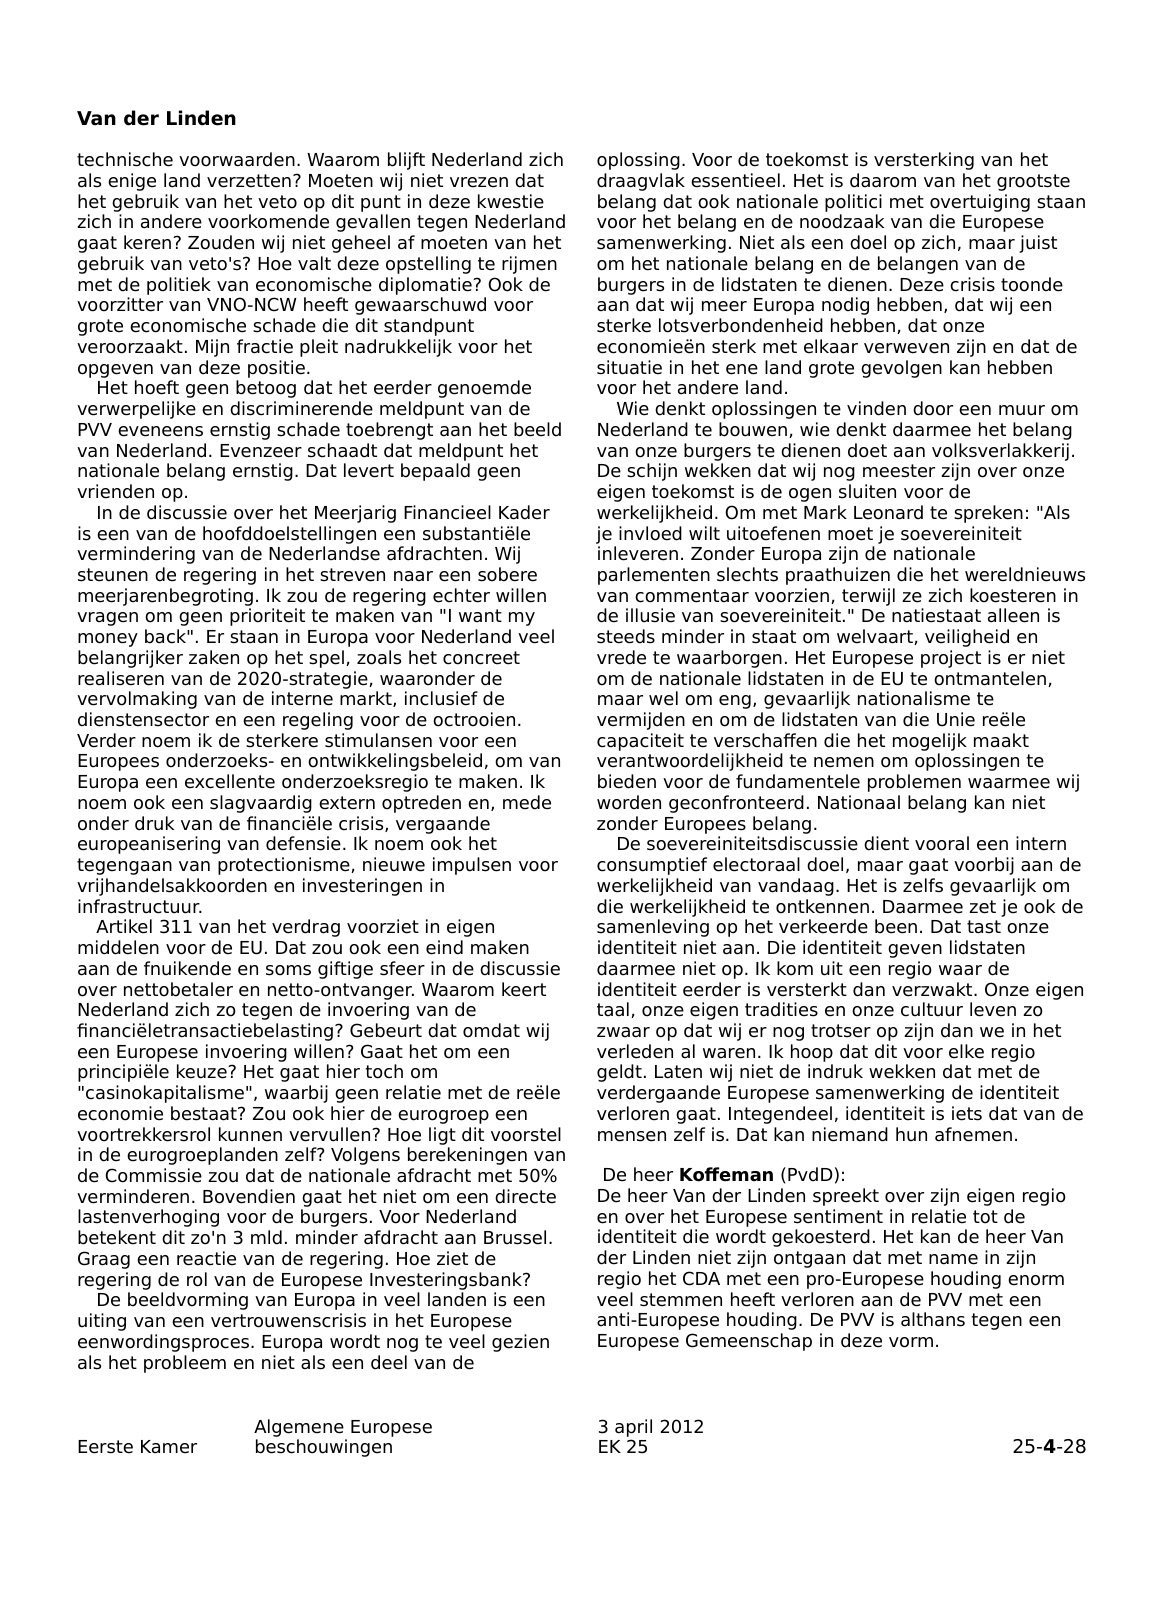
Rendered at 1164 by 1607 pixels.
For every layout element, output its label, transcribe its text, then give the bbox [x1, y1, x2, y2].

text De beeldvorming van Europa in veel landen is een uiting van een vertrouwenscrisis in het Europese eenwordingsproces. Europa wordt nog te veel gezien als het probleem en niet als een deel van de [77, 1290, 567, 1373]
text Wie denkt oplossingen te vinden door een muur om Nederland te bouwen, wie denkt daarmee het belang van onze burgers te dienen doet aan volksverlakkerij. De schijn wekken dat wij nog meester zijn over onze eigen toekomst is de ogen sluiten voor de werkelijkheid. Om met Mark Leonard te spreken: "Als je invloed wilt uitoefenen moet je soevereiniteit inleveren. Zonder Europa zijn de nationale parlementen slechts praathuizen die het wereldnieuws van commentaar voorzien, terwijl ze zich koesteren in de illusie van soevereiniteit." De natiestaat alleen is steeds minder in staat om welvaart, veiligheid en vrede te waarborgen. Het Europese project is er niet om de nationale lidstaten in de EU te ontmantelen, maar wel om eng, gevaarlijk nationalisme te vermijden en om de lidstaten van die Unie reële capaciteit te verschaffen die het mogelijk maakt verantwoordelijkheid te nemen om oplossingen te bieden voor de fundamentele problemen waarmee wij worden geconfronteerd. Nationaal belang kan niet zonder Europees belang. [596, 399, 1087, 834]
text Artikel 311 van het verdrag voorziet in eigen middelen voor de EU. Dat zou ook een eind maken aan de fnuikende en soms giftige sfeer in de discussie over nettobetaler en netto-ontvanger. Waarom keert Nederland zich zo tegen de invoering van de financiëletransactiebelasting? Gebeurt dat omdat wij een Europese invoering willen? Gaat het om een principiële keuze? Het gaat hier toch om "casinokapitalisme", waarbij geen relatie met de reële economie bestaat? Zou ook hier de eurogroep een voortrekkersrol kunnen vervullen? Hoe ligt dit voorstel in de eurogroeplanden zelf? Volgens berekeningen van de Commissie zou dat de nationale afdracht met 50% verminderen. Bovendien gaat het niet om een directe lastenverhoging voor de burgers. Voor Nederland betekent dit zo'n 3 mld. minder afdracht aan Brussel. Graag een reactie van de regering. Hoe ziet de regering de rol van de Europese Investeringsbank? [77, 917, 567, 1290]
text De soevereiniteitsdiscussie dient vooral een intern consumptief electoraal doel, maar gaat voorbij aan de werkelijkheid van vandaag. Het is zelfs gevaarlijk om die werkelijkheid te ontkennen. Daarmee zet je ook de samenleving op het verkeerde been. Dat tast onze identiteit niet aan. Die identiteit geven lidstaten daarmee niet op. Ik kom uit een regio waar de identiteit eerder is versterkt dan verzwakt. Onze eigen taal, onze eigen tradities en onze cultuur leven zo zwaar op dat wij er nog trotser op zijn dan we in het verleden al waren. Ik hoop dat dit voor elke regio geldt. Laten wij niet de indruk wekken dat met de verdergaande Europese samenwerking de identiteit verloren gaat. Integendeel, identiteit is iets dat van de mensen zelf is. Dat kan niemand hun afnemen. [596, 834, 1087, 1145]
text Het hoeft geen betoog dat het eerder genoemde verwerpelijke en discriminerende meldpunt van de PVV eveneens ernstig schade toebrengt aan het beeld van Nederland. Evenzeer schaadt dat meldpunt het nationale belang ernstig. Dat levert bepaald geen vrienden op. [77, 378, 567, 503]
text technische voorwaarden. Waarom blijft Nederland zich als enige land verzetten? Moeten wij niet vrezen dat het gebruik van het veto op dit punt in deze kwestie zich in andere voorkomende gevallen tegen Nederland gaat keren? Zouden wij niet geheel af moeten van het gebruik van veto's? Hoe valt deze opstelling te rijmen met de politiek van economische diplomatie? Ook de voorzitter van VNO-NCW heeft gewaarschuwd voor grote economische schade die dit standpunt veroorzaakt. Mijn fractie pleit nadrukkelijk voor het opgeven van deze positie. [77, 150, 567, 378]
text oplossing. Voor de toekomst is versterking van het draagvlak essentieel. Het is daarom van het grootste belang dat ook nationale politici met overtuiging staan voor het belang en de noodzaak van die Europese samenwerking. Niet als een doel op zich, maar juist om het nationale belang en de belangen van de burgers in de lidstaten te dienen. Deze crisis toonde aan dat wij meer Europa nodig hebben, dat wij een sterke lotsverbondenheid hebben, dat onze economieën sterk met elkaar verweven zijn en dat de situatie in het ene land grote gevolgen kan hebben voor het andere land. [596, 150, 1087, 399]
text In de discussie over het Meerjarig Financieel Kader is een van de hoofddoelstellingen een substantiële vermindering van de Nederlandse afdrachten. Wij steunen de regering in het streven naar een sobere meerjarenbegroting. Ik zou de regering echter willen vragen om geen prioriteit te maken van "I want my money back". Er staan in Europa voor Nederland veel belangrijker zaken op het spel, zoals het concreet realiseren van de 2020-strategie, waaronder de vervolmaking van de interne markt, inclusief de dienstensector en een regeling voor de octrooien. Verder noem ik de sterkere stimulansen voor een Europees onderzoeks- en ontwikkelingsbeleid, om van Europa een excellente onderzoeksregio te maken. Ik noem ook een slagvaardig extern optreden en, mede onder druk van de financiële crisis, vergaande europeanisering van defensie. Ik noem ook het tegengaan van protectionisme, nieuwe impulsen voor vrijhandelsakkoorden en investeringen in infrastructuur. [77, 503, 567, 917]
text De heer Koffeman (PvdD): [596, 1165, 1087, 1186]
text De heer Van der Linden spreekt over zijn eigen regio en over het Europese sentiment in relatie tot de identiteit die wordt gekoesterd. Het kan de heer Van der Linden niet zijn ontgaan dat met name in zijn regio het CDA met een pro-Europese houding enorm veel stemmen heeft verloren aan de PVV met een anti-Europese houding. De PVV is althans tegen een Europese Gemeenschap in deze vorm. [596, 1186, 1087, 1352]
